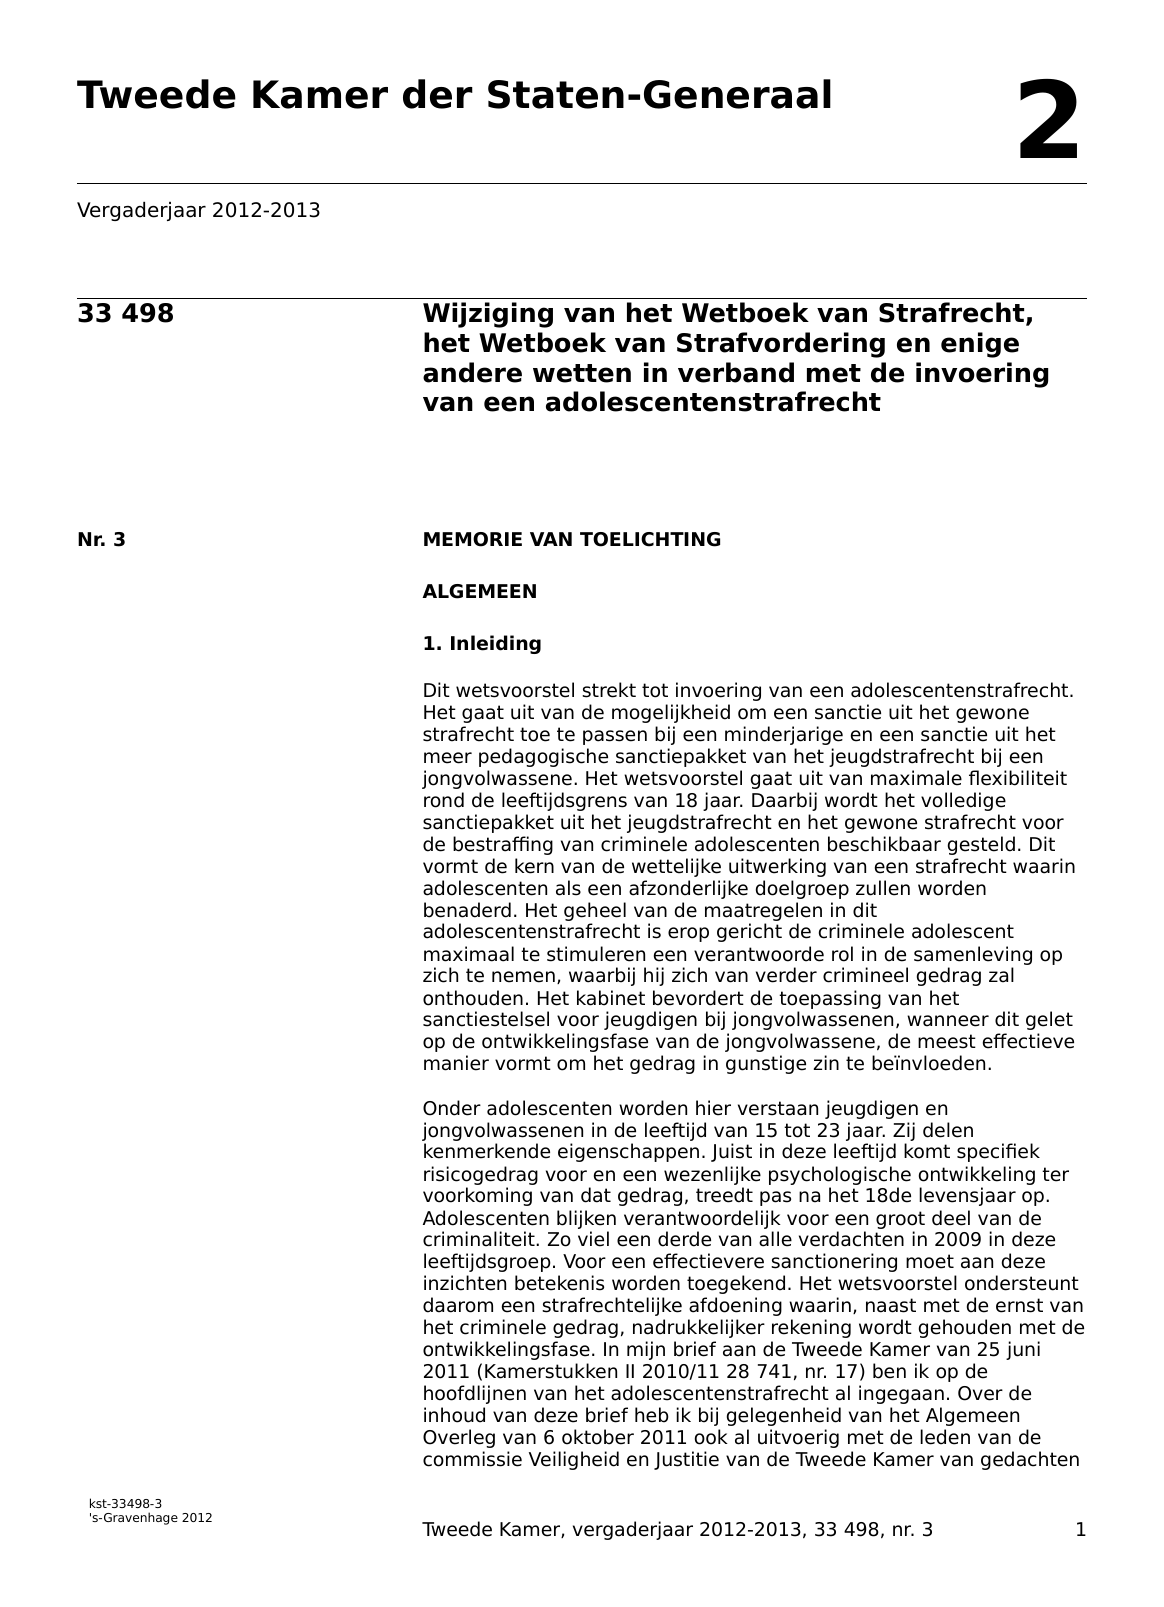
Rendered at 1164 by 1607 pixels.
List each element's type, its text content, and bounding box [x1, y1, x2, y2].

table_header Tweede Kamer der Staten-Generaal [77, 59, 886, 183]
subtitle 1. Inleiding [422, 633, 1087, 655]
subtitle Nr. 3 MEMORIE VAN TOELICHTING [77, 529, 1087, 551]
subtitle 33 498 Wijziging van het Wetboek van Strafrecht, het Wetboek van Strafvordering en enige andere wetten in verband met de invoering van een adolescentenstrafrecht [77, 299, 1087, 418]
table_header 2 [886, 59, 1087, 183]
table_cell Vergaderjaar 2012-2013 [77, 184, 1087, 298]
text Onder adolescenten worden hier verstaan jeugdigen en jongvolwassenen in de leeftijd van 15 tot 23 jaar. Zij delen kenmerkende eigenschappen. Juist in deze leeftijd komt specifiek risicogedrag voor en een wezenlijke psychologische ontwikkeling ter voorkoming van dat gedrag, treedt pas na het 18de levensjaar op. Adolescenten blijken verantwoordelijk voor een groot deel van de criminaliteit. Zo viel een derde van alle verdachten in 2009 in deze leeftijdsgroep. Voor een effectievere sanctionering moet aan deze inzichten betekenis worden toegekend. Het wetsvoorstel ondersteunt daarom een strafrechtelijke afdoening waarin, naast met de ernst van het criminele gedrag, nadrukkelijker rekening wordt gehouden met de ontwikkelingsfase. In mijn brief aan de Tweede Kamer van 25 juni 2011 (Kamerstukken II 2010/11 28 741, nr. 17) ben ik op de hoofdlijnen van het adolescentenstrafrecht al ingegaan. Over de inhoud van deze brief heb ik bij gelegenheid van het Algemeen Overleg van 6 oktober 2011 ook al uitvoerig met de leden van de commissie Veiligheid en Justitie van de Tweede Kamer van gedachten [422, 1097, 1087, 1471]
text kst-33498-3 [88, 1497, 323, 1511]
text Dit wetsvoorstel strekt tot invoering van een adolescentenstrafrecht. Het gaat uit van de mogelijkheid om een sanctie uit het gewone strafrecht toe te passen bij een minderjarige en een sanctie uit het meer pedagogische sanctiepakket van het jeugdstrafrecht bij een jongvolwassene. Het wetsvoorstel gaat uit van maximale flexibiliteit rond de leeftijdsgrens van 18 jaar. Daarbij wordt het volledige sanctiepakket uit het jeugdstrafrecht en het gewone strafrecht voor de bestraffing van criminele adolescenten beschikbaar gesteld. Dit vormt de kern van de wettelijke uitwerking van een strafrecht waarin adolescenten als een afzonderlijke doelgroep zullen worden benaderd. Het geheel van de maatregelen in dit adolescentenstrafrecht is erop gericht de criminele adolescent maximaal te stimuleren een verantwoorde rol in de samenleving op zich te nemen, waarbij hij zich van verder crimineel gedrag zal onthouden. Het kabinet bevordert de toepassing van het sanctiestelsel voor jeugdigen bij jongvolwassenen, wanneer dit gelet op de ontwikkelingsfase van de jongvolwassene, de meest effectieve manier vormt om het gedrag in gunstige zin te beïnvloeden. [422, 680, 1087, 1075]
text 's-Gravenhage 2012 [88, 1511, 323, 1525]
subtitle ALGEMEEN [422, 581, 1087, 603]
